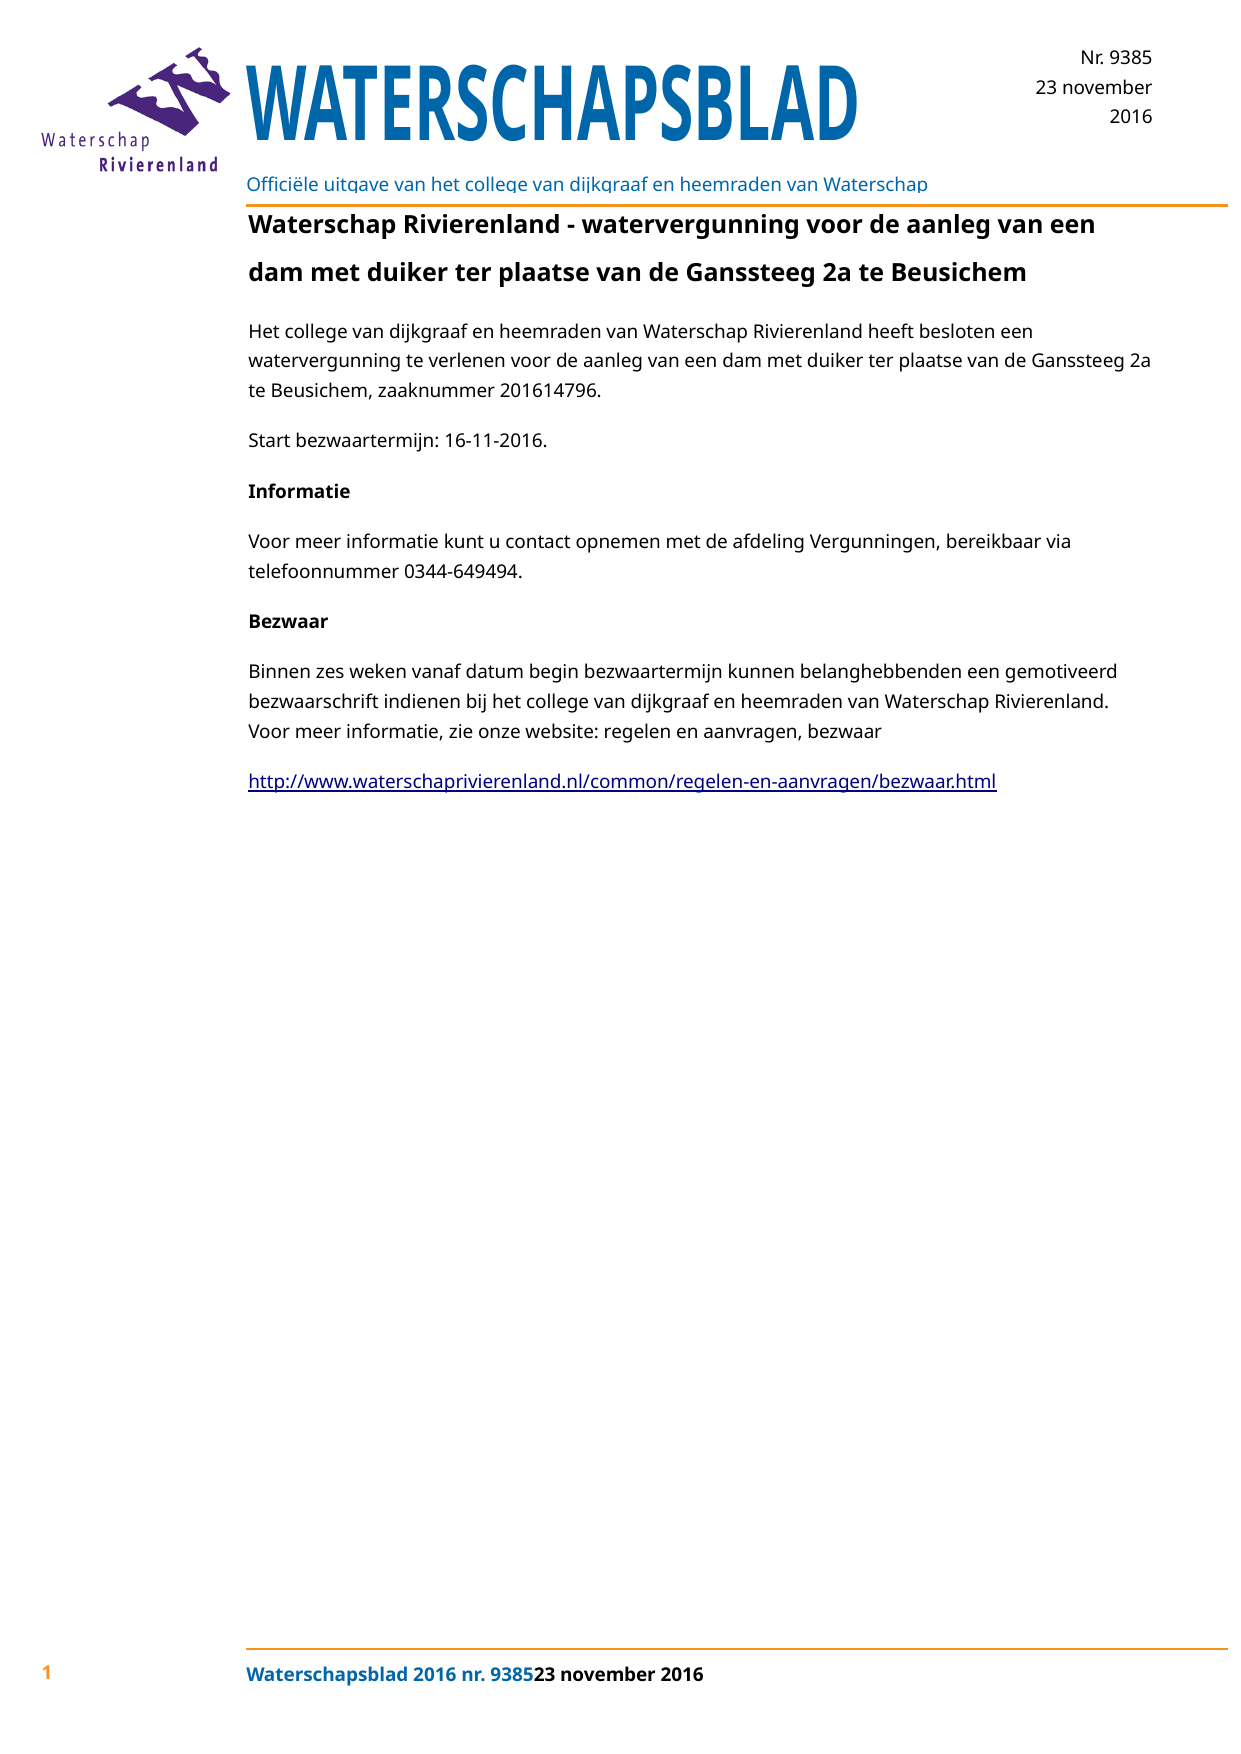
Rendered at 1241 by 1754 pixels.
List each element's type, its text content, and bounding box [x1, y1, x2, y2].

text Waterschap Rivierenland - watervergunning voor de aanleg van een dam met duiker ter plaatse van de Ganssteeg 2a te Beusichem [248, 207, 1152, 288]
text Bezwaar [248, 608, 1152, 634]
text Start bezwaartermijn: 16-11-2016. [248, 427, 1152, 453]
text Informatie [248, 478, 1152, 504]
text Het college van dijkgraaf en heemraden van Waterschap Rivierenland heeft besloten een watervergunning te verlenen voor de aanleg van een dam met duiker ter plaatse van de Ganssteeg 2a te Beusichem, zaaknummer 201614796. [248, 318, 1152, 403]
text http://www.waterschaprivierenland.nl/common/regelen-en-aanvragen/bezwaar.html [248, 768, 1152, 794]
text Binnen zes weken vanaf datum begin bezwaartermijn kunnen belanghebbenden een gemotiveerd bezwaarschrift indienen bij het college van dijkgraaf en heemraden van Waterschap Rivierenland. Voor meer informatie, zie onze website: regelen en aanvragen, bezwaar [248, 659, 1152, 744]
text Voor meer informatie kunt u contact opnemen met de afdeling Vergunningen, bereikbaar via telefoonnummer 0344-649494. [248, 528, 1152, 584]
picture [41, 47, 231, 172]
